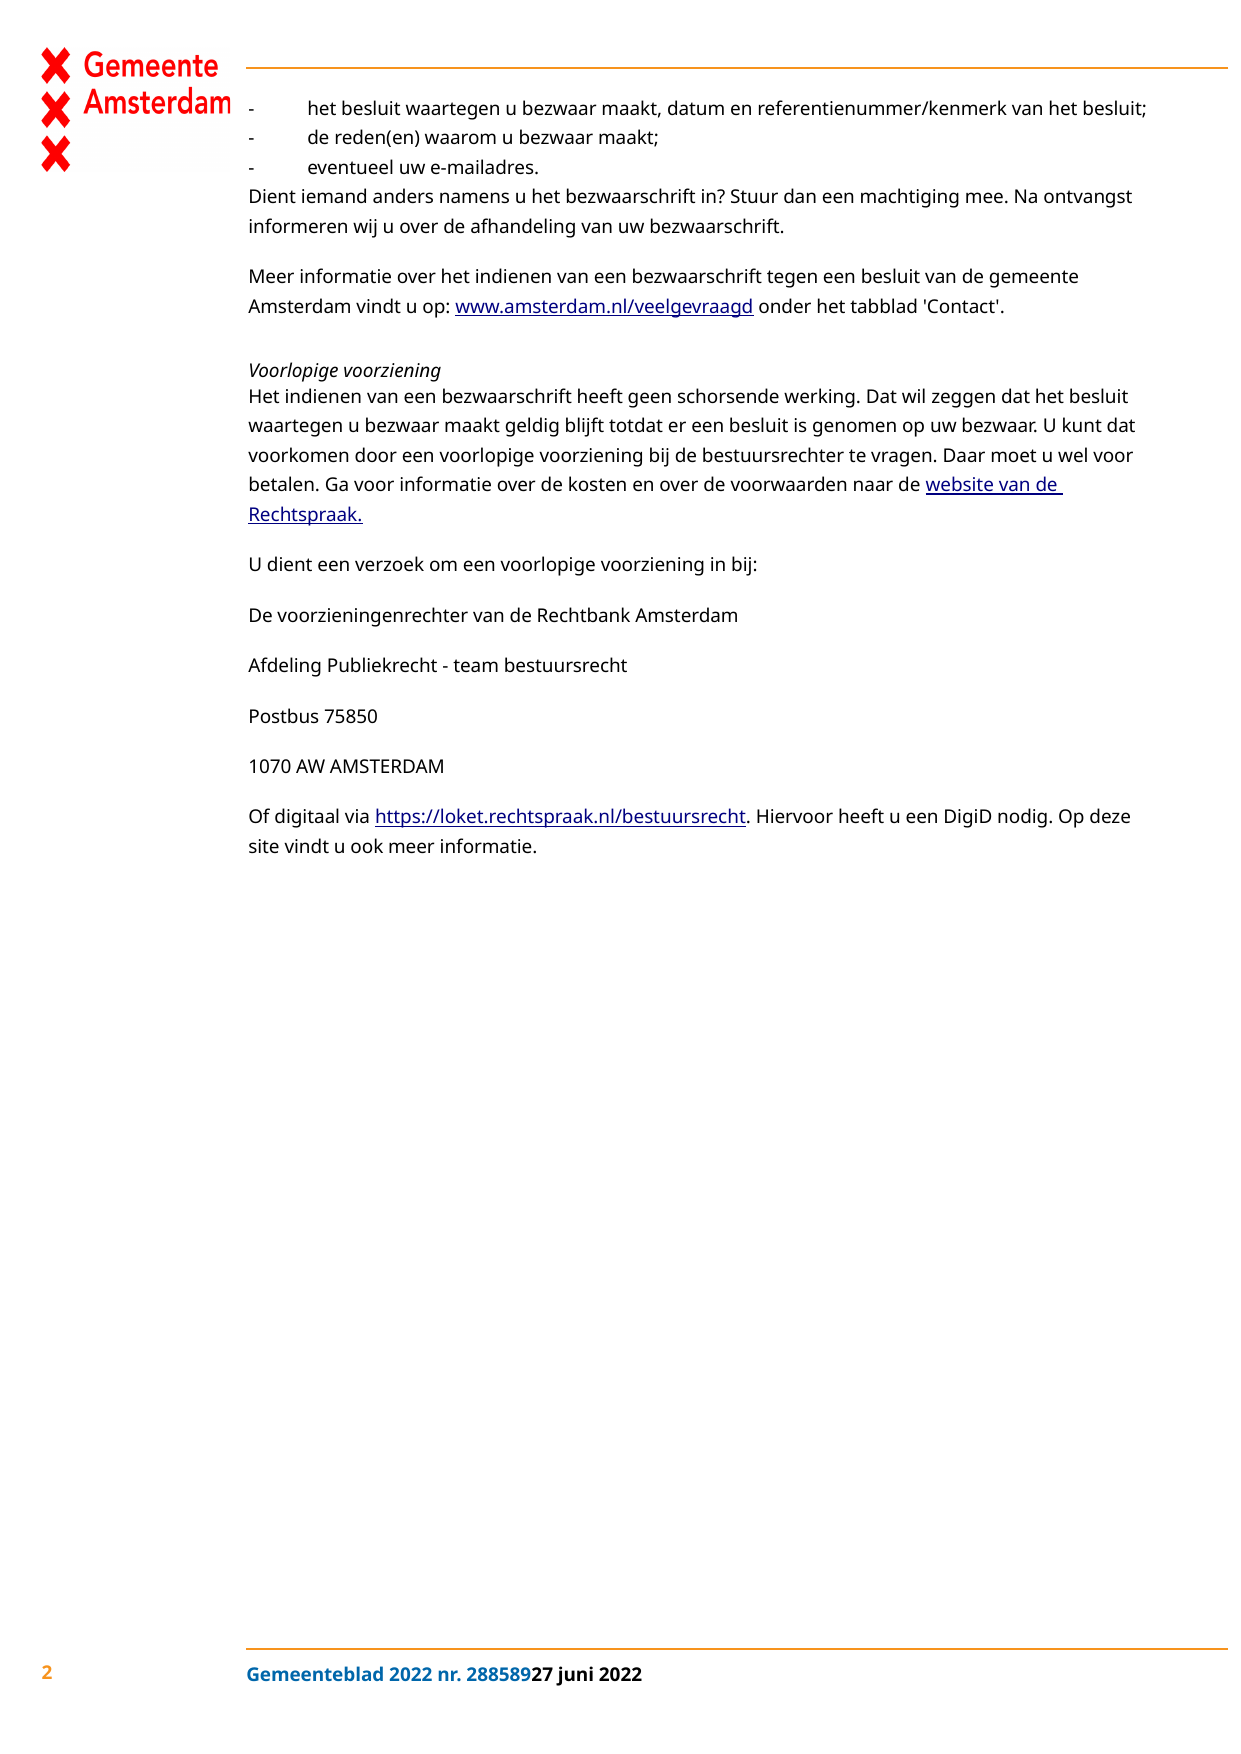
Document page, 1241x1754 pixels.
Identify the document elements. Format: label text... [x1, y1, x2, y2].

text Dient iemand anders namens u het bezwaarschrift in? Stuur dan een machtiging mee. Na ontvangst informeren wij u over de afhandeling van uw bezwaarschrift. [248, 183, 1152, 239]
text Voorlopige voorziening [248, 357, 1152, 383]
list eventueel uw e-mailadres. [248, 154, 1152, 180]
list het besluit waartegen u bezwaar maakt, datum en referentienummer/kenmerk van het besluit; [248, 95, 1152, 121]
list de reden(en) waarom u bezwaar maakt; [248, 124, 1152, 150]
text Of digitaal via https://loket.rechtspraak.nl/bestuursrecht. Hiervoor heeft u een DigiD nodig. Op deze site vindt u ook meer informatie. [248, 804, 1152, 859]
text Meer informatie over het indienen van een bezwaarschrift tegen een besluit van de gemeente Amsterdam vindt u op: www.amsterdam.nl/veelgevraagd onder het tabblad 'Contact'. [248, 263, 1152, 319]
text Postbus 75850 [248, 703, 1152, 728]
text Het indienen van een bezwaarschrift heeft geen schorsende werking. Dat wil zeggen dat het besluit waartegen u bezwaar maakt geldig blijft totdat er een besluit is genomen op uw bezwaar. U kunt dat voorkomen door een voorlopige voorziening bij de bestuursrechter te vragen. Daar moet u wel voor betalen. Ga voor informatie over de kosten en over de voorwaarden naar de website van de Rechtspraak. [248, 383, 1152, 527]
picture [41, 47, 231, 172]
text 1070 AW AMSTERDAM [248, 753, 1152, 779]
text De voorzieningenrechter van de Rechtbank Amsterdam [248, 602, 1152, 628]
text U dient een verzoek om een voorlopige voorziening in bij: [248, 552, 1152, 577]
text Afdeling Publiekrecht - team bestuursrecht [248, 652, 1152, 678]
